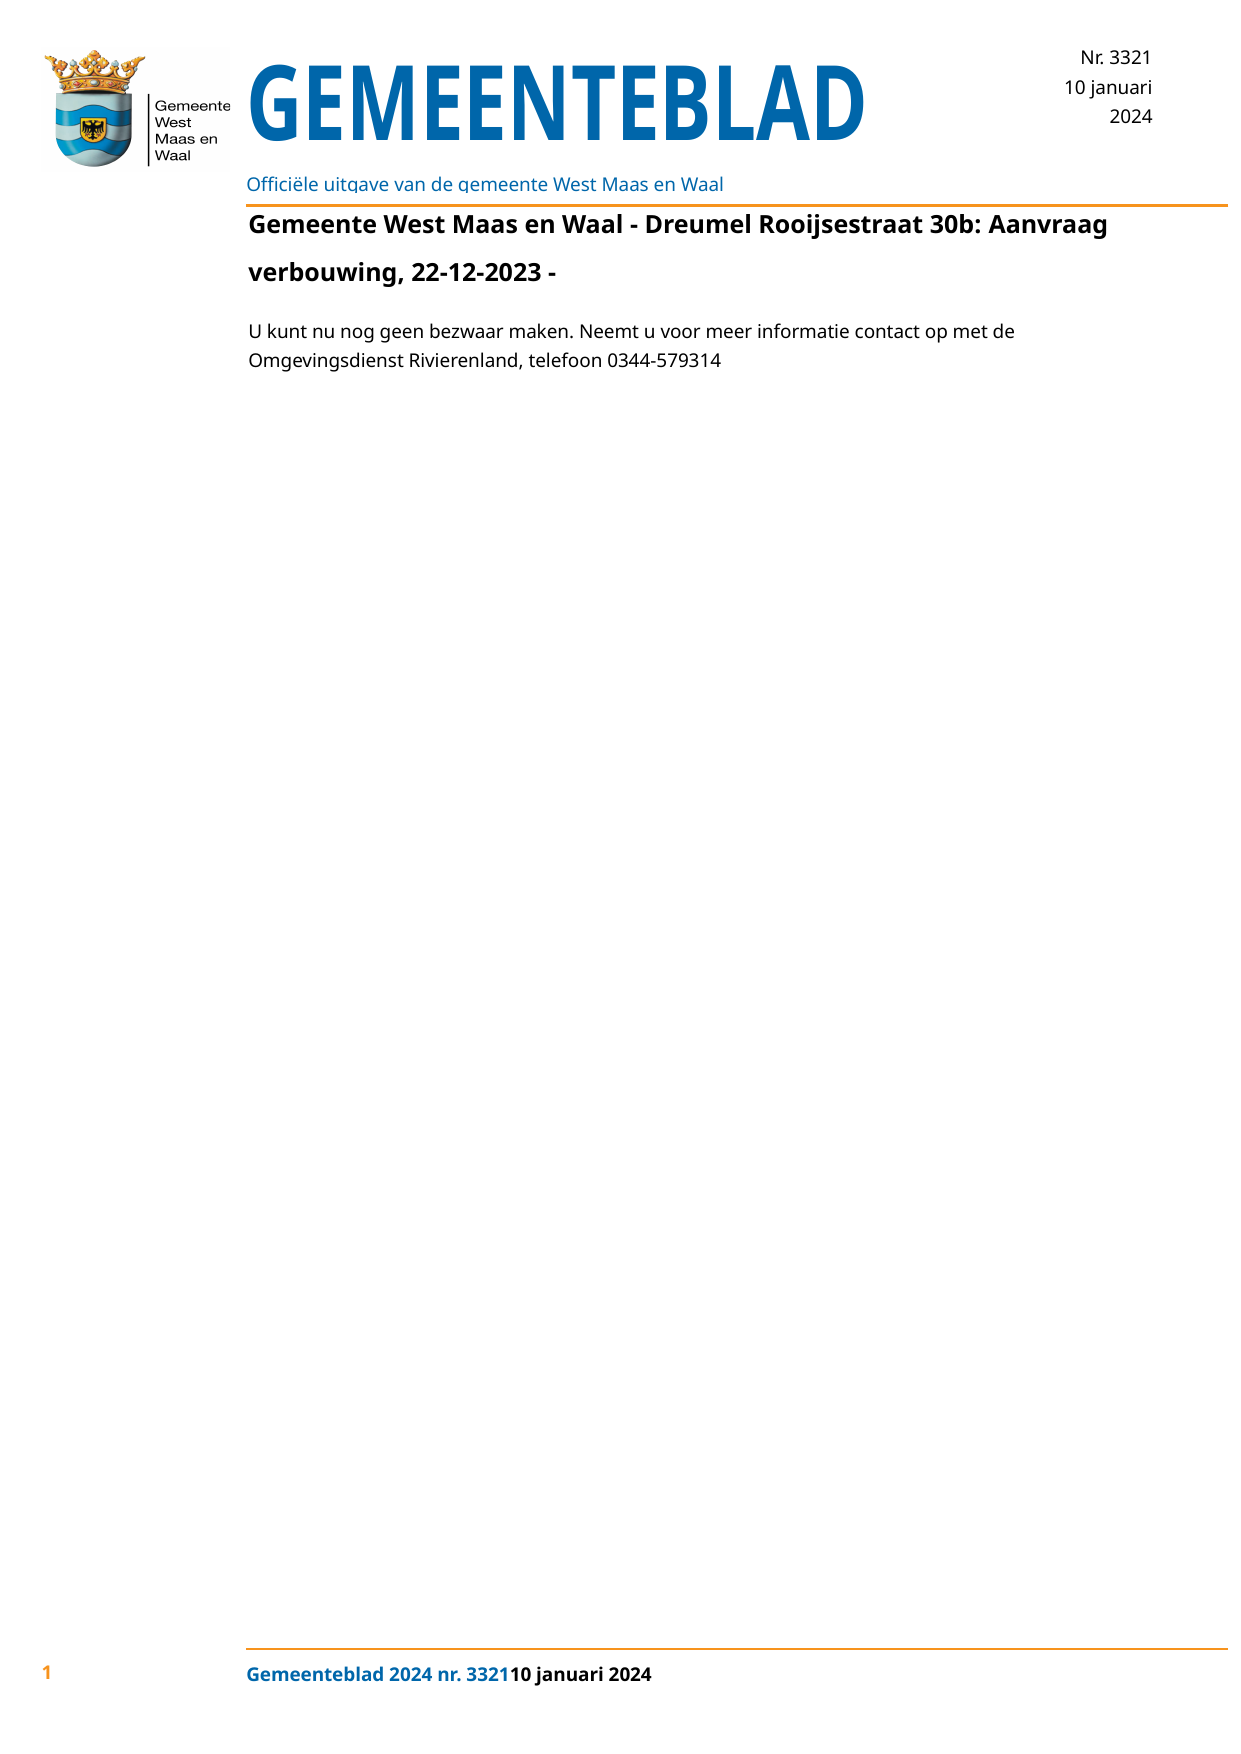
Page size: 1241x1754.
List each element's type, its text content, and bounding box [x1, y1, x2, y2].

text Gemeente West Maas en Waal - Dreumel Rooijsestraat 30b: Aanvraag verbouwing, 22-12-2023 - [248, 207, 1152, 288]
picture [41, 47, 231, 172]
text U kunt nu nog geen bezwaar maken. Neemt u voor meer informatie contact op met de Omgevingsdienst Rivierenland, telefoon 0344-579314 [248, 318, 1152, 373]
